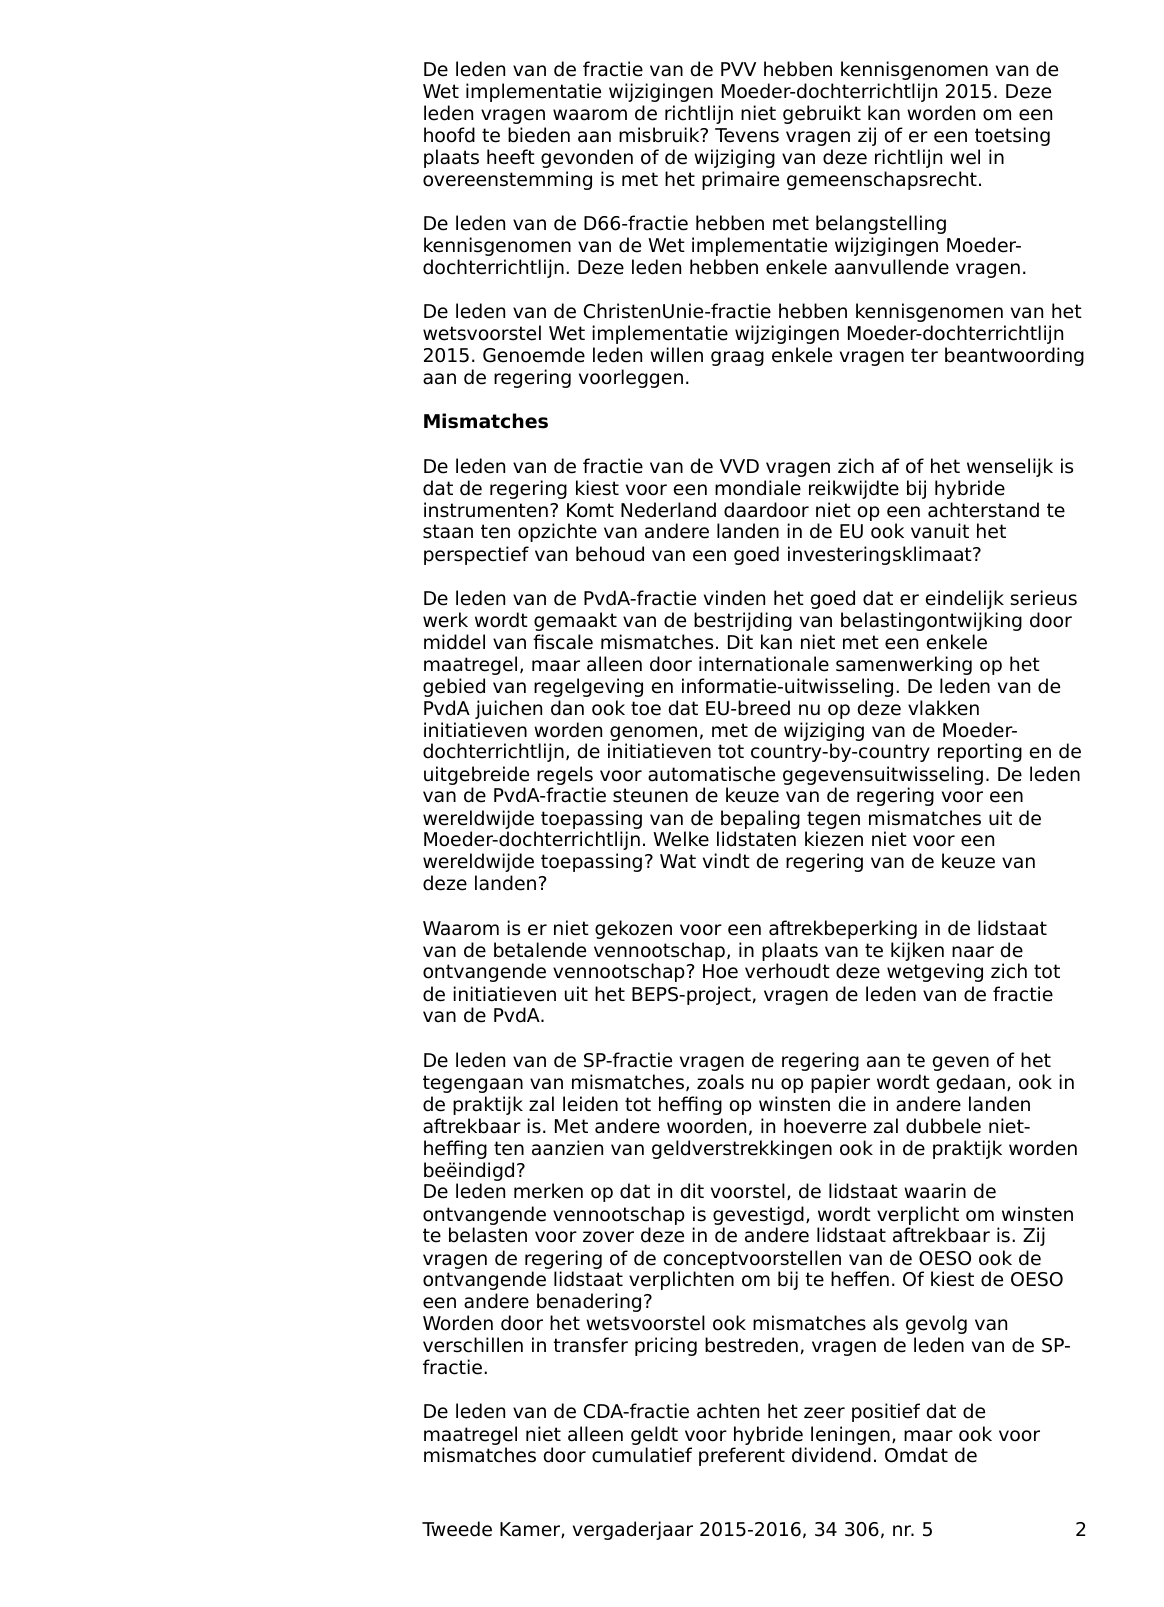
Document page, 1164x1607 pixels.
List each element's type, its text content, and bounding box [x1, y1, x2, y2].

text De leden merken op dat in dit voorstel, de lidstaat waarin de ontvangende vennootschap is gevestigd, wordt verplicht om winsten te belasten voor zover deze in de andere lidstaat aftrekbaar is. Zij vragen de regering of de conceptvoorstellen van de OESO ook de ontvangende lidstaat verplichten om bij te heffen. Of kiest de OESO een andere benadering? [422, 1181, 1087, 1313]
text De leden van de PvdA-fractie vinden het goed dat er eindelijk serieus werk wordt gemaakt van de bestrijding van belastingontwijking door middel van fiscale mismatches. Dit kan niet met een enkele maatregel, maar alleen door internationale samenwerking op het gebied van regelgeving en informatie-uitwisseling. De leden van de PvdA juichen dan ook toe dat EU-breed nu op deze vlakken initiatieven worden genomen, met de wijziging van de Moeder-dochterrichtlijn, de initiatieven tot country-by-country reporting en de uitgebreide regels voor automatische gegevensuitwisseling. De leden van de PvdA-fractie steunen de keuze van de regering voor een wereldwijde toepassing van de bepaling tegen mismatches uit de Moeder-dochterrichtlijn. Welke lidstaten kiezen niet voor een wereldwijde toepassing? Wat vindt de regering van de keuze van deze landen? [422, 588, 1087, 895]
text De leden van de fractie van de PVV hebben kennisgenomen van de Wet implementatie wijzigingen Moeder-dochterrichtlijn 2015. Deze leden vragen waarom de richtlijn niet gebruikt kan worden om een hoofd te bieden aan misbruik? Tevens vragen zij of er een toetsing plaats heeft gevonden of de wijziging van deze richtlijn wel in overeenstemming is met het primaire gemeenschapsrecht. [422, 59, 1087, 191]
text Worden door het wetsvoorstel ook mismatches als gevolg van verschillen in transfer pricing bestreden, vragen de leden van de SP-fractie. [422, 1313, 1087, 1379]
subtitle Mismatches [422, 411, 1087, 433]
text De leden van de fractie van de VVD vragen zich af of het wenselijk is dat de regering kiest voor een mondiale reikwijdte bij hybride instrumenten? Komt Nederland daardoor niet op een achterstand te staan ten opzichte van andere landen in de EU ook vanuit het perspectief van behoud van een goed investeringsklimaat? [422, 456, 1087, 565]
text De leden van de ChristenUnie-fractie hebben kennisgenomen van het wetsvoorstel Wet implementatie wijzigingen Moeder-dochterrichtlijn 2015. Genoemde leden willen graag enkele vragen ter beantwoording aan de regering voorleggen. [422, 301, 1087, 389]
text De leden van de CDA-fractie achten het zeer positief dat de maatregel niet alleen geldt voor hybride leningen, maar ook voor mismatches door cumulatief preferent dividend. Omdat de [422, 1401, 1087, 1467]
text Waarom is er niet gekozen voor een aftrekbeperking in de lidstaat van de betalende vennootschap, in plaats van te kijken naar de ontvangende vennootschap? Hoe verhoudt deze wetgeving zich tot de initiatieven uit het BEPS-project, vragen de leden van de fractie van de PvdA. [422, 917, 1087, 1027]
text De leden van de SP-fractie vragen de regering aan te geven of het tegengaan van mismatches, zoals nu op papier wordt gedaan, ook in de praktijk zal leiden tot heffing op winsten die in andere landen aftrekbaar is. Met andere woorden, in hoeverre zal dubbele niet-heffing ten aanzien van geldverstrekkingen ook in de praktijk worden beëindigd? [422, 1049, 1087, 1181]
text De leden van de D66-fractie hebben met belangstelling kennisgenomen van de Wet implementatie wijzigingen Moeder-dochterrichtlijn. Deze leden hebben enkele aanvullende vragen. [422, 213, 1087, 279]
